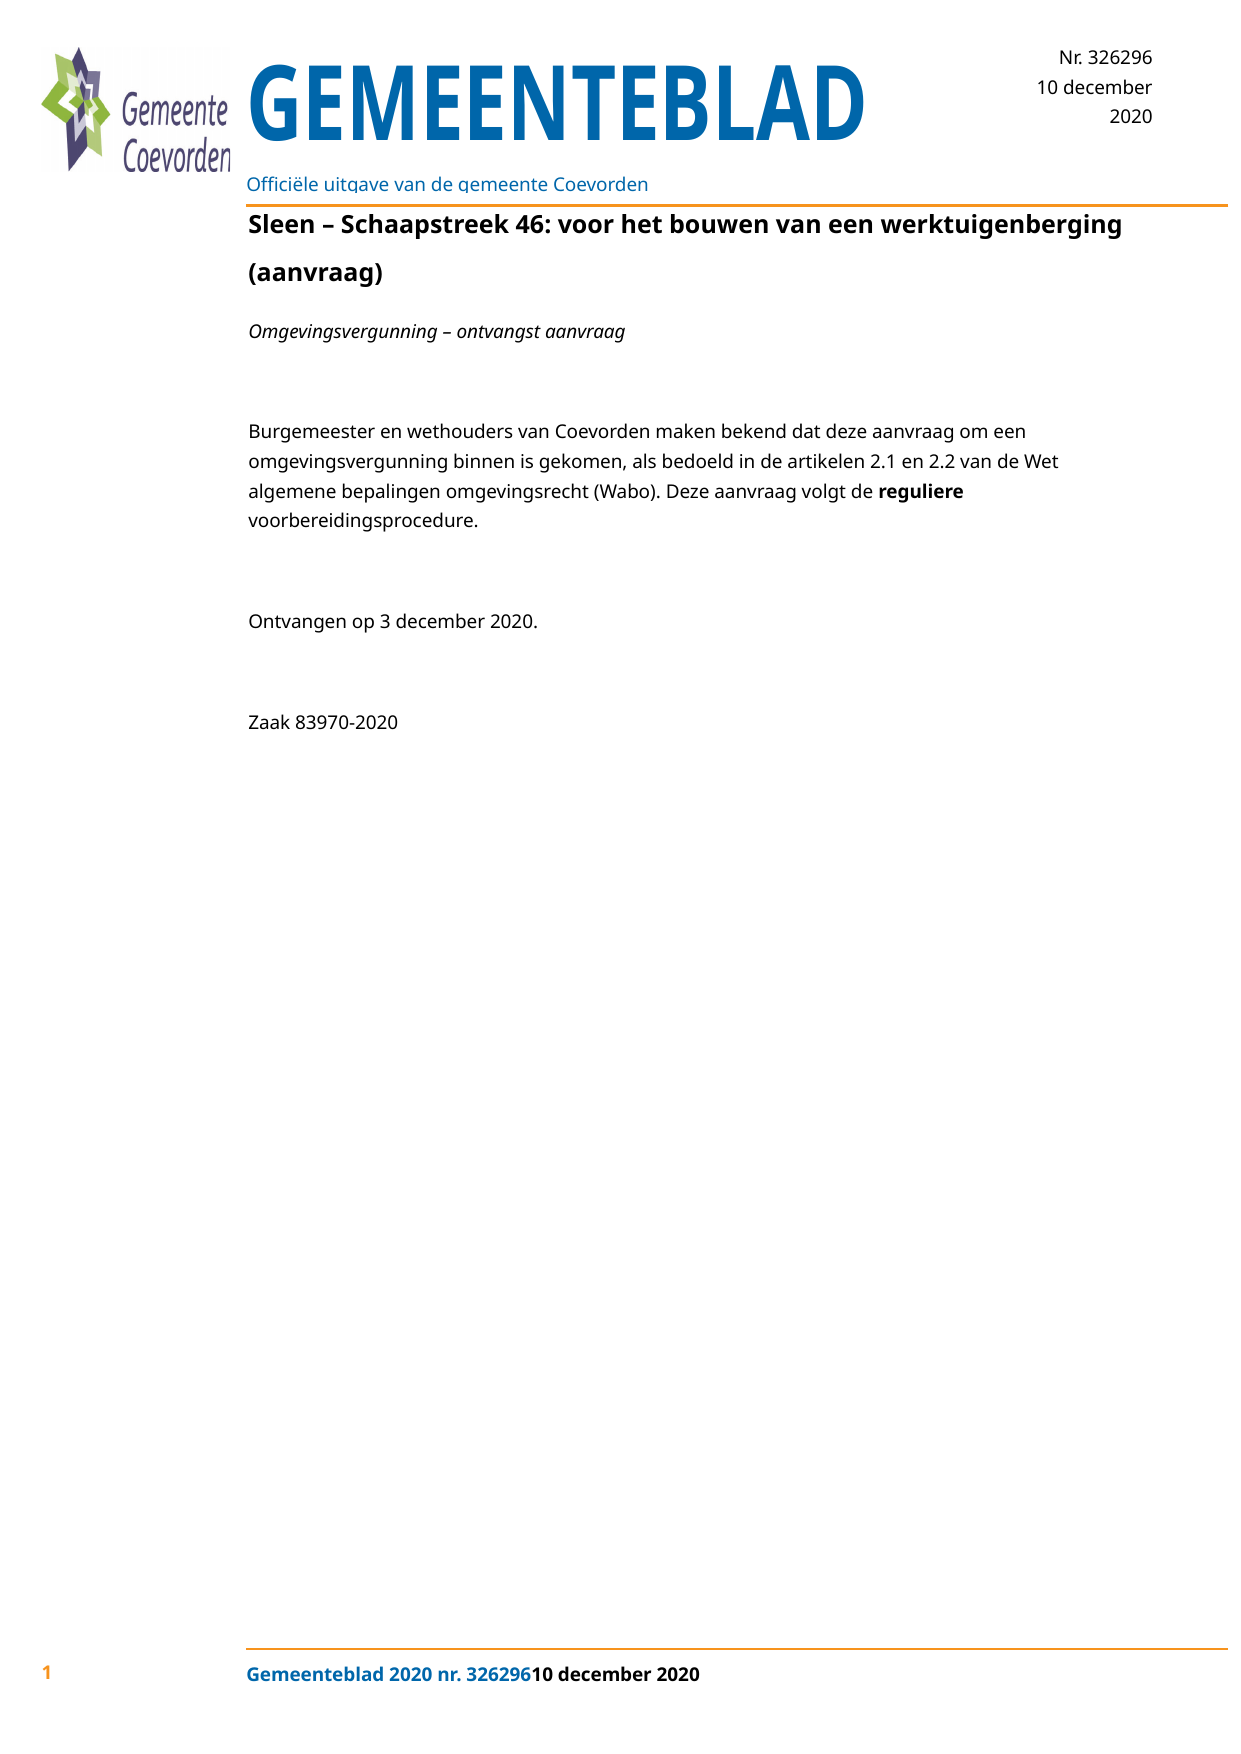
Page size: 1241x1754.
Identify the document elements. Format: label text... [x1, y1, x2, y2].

text Ontvangen op 3 december 2020. [248, 608, 1152, 634]
text Burgemeester en wethouders van Coevorden maken bekend dat deze aanvraag om een omgevingsvergunning binnen is gekomen, als bedoeld in de artikelen 2.1 en 2.2 van de Wet algemene bepalingen omgevingsrecht (Wabo). Deze aanvraag volgt de reguliere voorbereidingsprocedure. [248, 419, 1152, 533]
picture [41, 47, 231, 172]
text Zaak 83970-2020 [248, 709, 1152, 735]
text Sleen – Schaapstreek 46: voor het bouwen van een werktuigenberging (aanvraag) [248, 207, 1152, 288]
text Omgevingsvergunning – ontvangst aanvraag [248, 318, 1152, 344]
